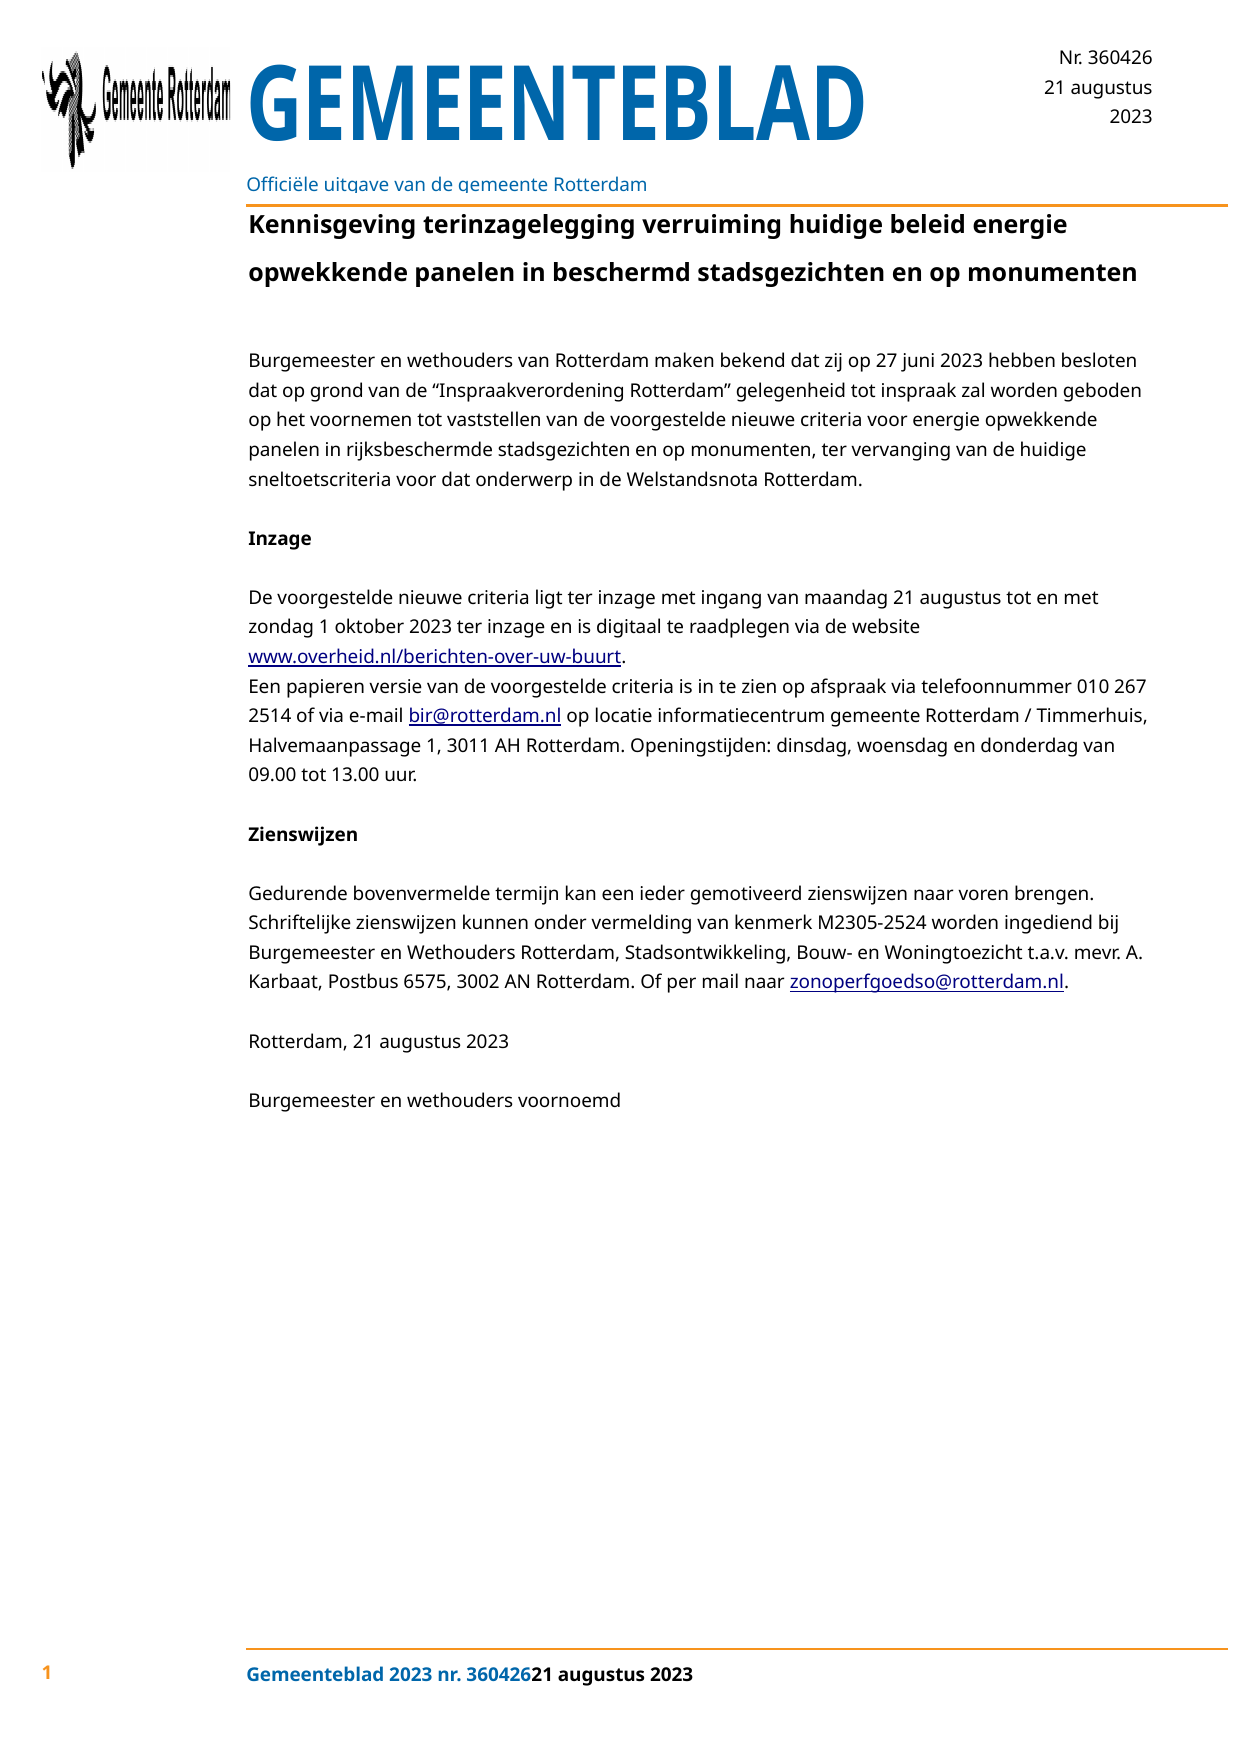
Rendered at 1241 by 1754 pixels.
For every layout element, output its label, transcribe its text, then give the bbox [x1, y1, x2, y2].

text Zienswijzen [248, 821, 1152, 847]
text De voorgestelde nieuwe criteria ligt ter inzage met ingang van maandag 21 augustus tot en met zondag 1 oktober 2023 ter inzage en is digitaal te raadplegen via de website www.overheid.nl/berichten-over-uw-buurt. [248, 584, 1152, 669]
text Inzage [248, 525, 1152, 551]
text Rotterdam, 21 augustus 2023 [248, 1028, 1152, 1054]
text Kennisgeving terinzagelegging verruiming huidige beleid energie opwekkende panelen in beschermd stadsgezichten en op monumenten [248, 207, 1152, 288]
text Burgemeester en wethouders van Rotterdam maken bekend dat zij op 27 juni 2023 hebben besloten dat op grond van de “Inspraakverordening Rotterdam” gelegenheid tot inspraak zal worden geboden op het voornemen tot vaststellen van de voorgestelde nieuwe criteria voor energie opwekkende panelen in rijksbeschermde stadsgezichten en op monumenten, ter vervanging van de huidige sneltoetscriteria voor dat onderwerp in de Welstandsnota Rotterdam. [248, 347, 1152, 492]
text Gedurende bovenvermelde termijn kan een ieder gemotiveerd zienswijzen naar voren brengen. [248, 880, 1152, 906]
text Schriftelijke zienswijzen kunnen onder vermelding van kenmerk M2305-2524 worden ingediend bij Burgemeester en Wethouders Rotterdam, Stadsontwikkeling, Bouw- en Woningtoezicht t.a.v. mevr. A. Karbaat, Postbus 6575, 3002 AN Rotterdam. Of per mail naar zonoperfgoedso@rotterdam.nl. [248, 909, 1152, 994]
text Een papieren versie van de voorgestelde criteria is in te zien op afspraak via telefoonnummer 010 267 2514 of via e-mail bir@rotterdam.nl op locatie informatiecentrum gemeente Rotterdam / Timmerhuis, Halvemaanpassage 1, 3011 AH Rotterdam. Openingstijden: dinsdag, woensdag en donderdag van 09.00 tot 13.00 uur. [248, 673, 1152, 787]
picture [41, 47, 231, 172]
text Burgemeester en wethouders voornoemd [248, 1087, 1152, 1113]
